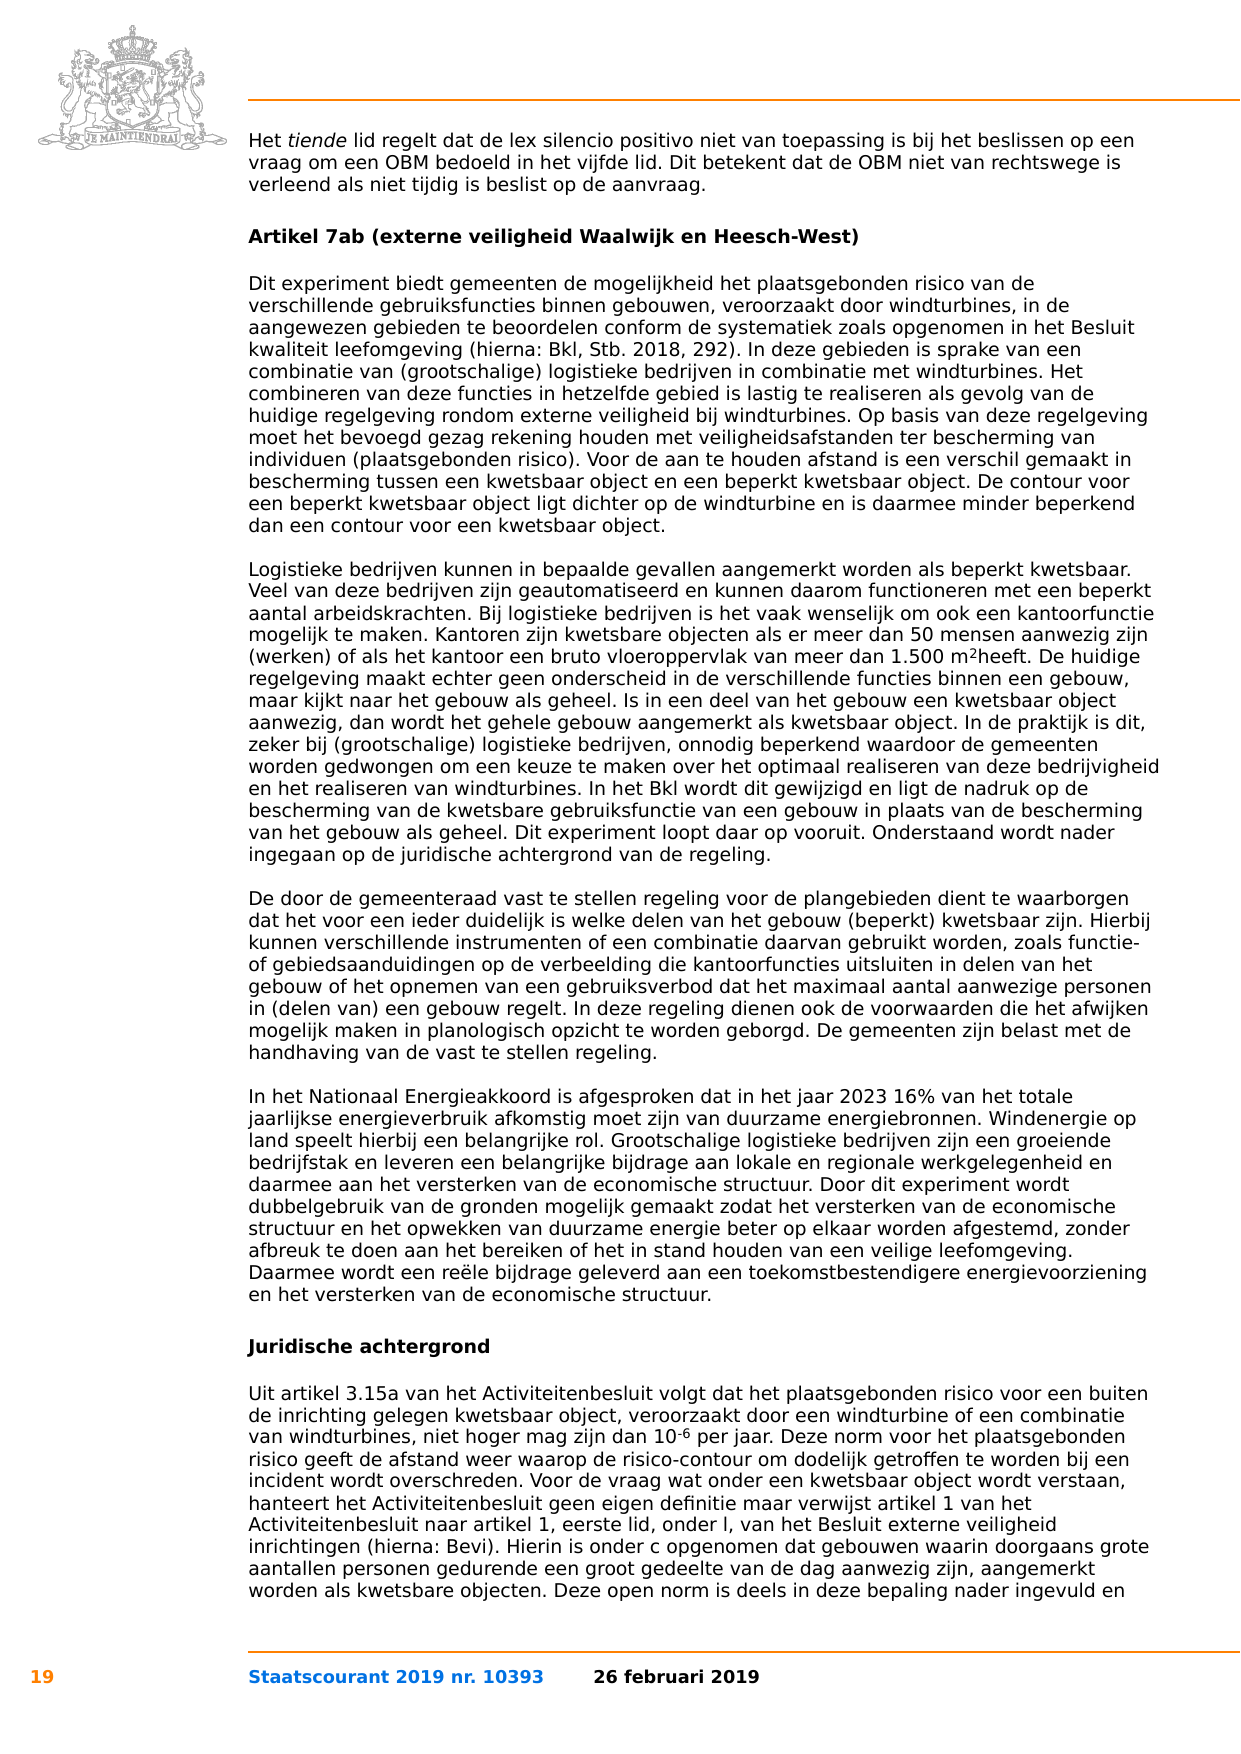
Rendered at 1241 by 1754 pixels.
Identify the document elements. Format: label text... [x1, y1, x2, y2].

picture [38, 25, 227, 150]
text Logistieke bedrijven kunnen in bepaalde gevallen aangemerkt worden als beperkt kwetsbaar. Veel van deze bedrijven zijn geautomatiseerd en kunnen daarom functioneren met een beperkt aantal arbeidskrachten. Bij logistieke bedrijven is het vaak wenselijk om ook een kantoorfunctie mogelijk te maken. Kantoren zijn kwetsbare objecten als er meer dan 50 mensen aanwezig zijn (werken) of als het kantoor een bruto vloeroppervlak van meer dan 1.500 m2heeft. De huidige regelgeving maakt echter geen onderscheid in de verschillende functies binnen een gebouw, maar kijkt naar het gebouw als geheel. Is in een deel van het gebouw een kwetsbaar object aanwezig, dan wordt het gehele gebouw aangemerkt als kwetsbaar object. In de praktijk is dit, zeker bij (grootschalige) logistieke bedrijven, onnodig beperkend waardoor de gemeenten worden gedwongen om een keuze te maken over het optimaal realiseren van deze bedrijvigheid en het realiseren van windturbines. In het Bkl wordt dit gewijzigd en ligt de nadruk op de bescherming van de kwetsbare gebruiksfunctie van een gebouw in plaats van de bescherming van het gebouw als geheel. Dit experiment loopt daar op vooruit. Onderstaand wordt nader ingegaan op de juridische achtergrond van de regeling. [248, 558, 1163, 866]
subtitle Juridische achtergrond [248, 1336, 1163, 1357]
text Uit artikel 3.15a van het Activiteitenbesluit volgt dat het plaatsgebonden risico voor een buiten de inrichting gelegen kwetsbaar object, veroorzaakt door een windturbine of een combinatie van windturbines, niet hoger mag zijn dan 10-6 per jaar. Deze norm voor het plaatsgebonden risico geeft de afstand weer waarop de risico-contour om dodelijk getroffen te worden bij een incident wordt overschreden. Voor de vraag wat onder een kwetsbaar object wordt verstaan, hanteert het Activiteitenbesluit geen eigen definitie maar verwijst artikel 1 van het Activiteitenbesluit naar artikel 1, eerste lid, onder l, van het Besluit externe veiligheid inrichtingen (hierna: Bevi). Hierin is onder c opgenomen dat gebouwen waarin doorgaans grote aantallen personen gedurende een groot gedeelte van de dag aanwezig zijn, aangemerkt worden als kwetsbare objecten. Deze open norm is deels in deze bepaling nader ingevuld en [248, 1382, 1163, 1602]
text In het Nationaal Energieakkoord is afgesproken dat in het jaar 2023 16% van het totale jaarlijkse energieverbruik afkomstig moet zijn van duurzame energiebronnen. Windenergie op land speelt hierbij een belangrijke rol. Grootschalige logistieke bedrijven zijn een groeiende bedrijfstak en leveren een belangrijke bijdrage aan lokale en regionale werkgelegenheid en daarmee aan het versterken van de economische structuur. Door dit experiment wordt dubbelgebruik van de gronden mogelijk gemaakt zodat het versterken van de economische structuur en het opwekken van duurzame energie beter op elkaar worden afgestemd, zonder afbreuk te doen aan het bereiken of het in stand houden van een veilige leefomgeving. Daarmee wordt een reële bijdrage geleverd aan een toekomstbestendigere energievoorziening en het versterken van de economische structuur. [248, 1086, 1163, 1306]
text De door de gemeenteraad vast te stellen regeling voor de plangebieden dient te waarborgen dat het voor een ieder duidelijk is welke delen van het gebouw (beperkt) kwetsbaar zijn. Hierbij kunnen verschillende instrumenten of een combinatie daarvan gebruikt worden, zoals functie- of gebiedsaanduidingen op de verbeelding die kantoorfuncties uitsluiten in delen van het gebouw of het opnemen van een gebruiksverbod dat het maximaal aantal aanwezige personen in (delen van) een gebouw regelt. In deze regeling dienen ook de voorwaarden die het afwijken mogelijk maken in planologisch opzicht te worden geborgd. De gemeenten zijn belast met de handhaving van de vast te stellen regeling. [248, 888, 1163, 1064]
text Het tiende lid regelt dat de lex silencio positivo niet van toepassing is bij het beslissen op een vraag om een OBM bedoeld in het vijfde lid. Dit betekent dat de OBM niet van rechtswege is verleend als niet tijdig is beslist op de aanvraag. [248, 130, 1163, 196]
subtitle Artikel 7ab (externe veiligheid Waalwijk en Heesch-West) [248, 226, 1163, 248]
text Dit experiment biedt gemeenten de mogelijkheid het plaatsgebonden risico van de verschillende gebruiksfuncties binnen gebouwen, veroorzaakt door windturbines, in de aangewezen gebieden te beoordelen conform de systematiek zoals opgenomen in het Besluit kwaliteit leefomgeving (hierna: Bkl, Stb. 2018, 292). In deze gebieden is sprake van een combinatie van (grootschalige) logistieke bedrijven in combinatie met windturbines. Het combineren van deze functies in hetzelfde gebied is lastig te realiseren als gevolg van de huidige regelgeving rondom externe veiligheid bij windturbines. Op basis van deze regelgeving moet het bevoegd gezag rekening houden met veiligheidsafstanden ter bescherming van individuen (plaatsgebonden risico). Voor de aan te houden afstand is een verschil gemaakt in bescherming tussen een kwetsbaar object en een beperkt kwetsbaar object. De contour voor een beperkt kwetsbaar object ligt dichter op de windturbine en is daarmee minder beperkend dan een contour voor een kwetsbaar object. [248, 273, 1163, 537]
